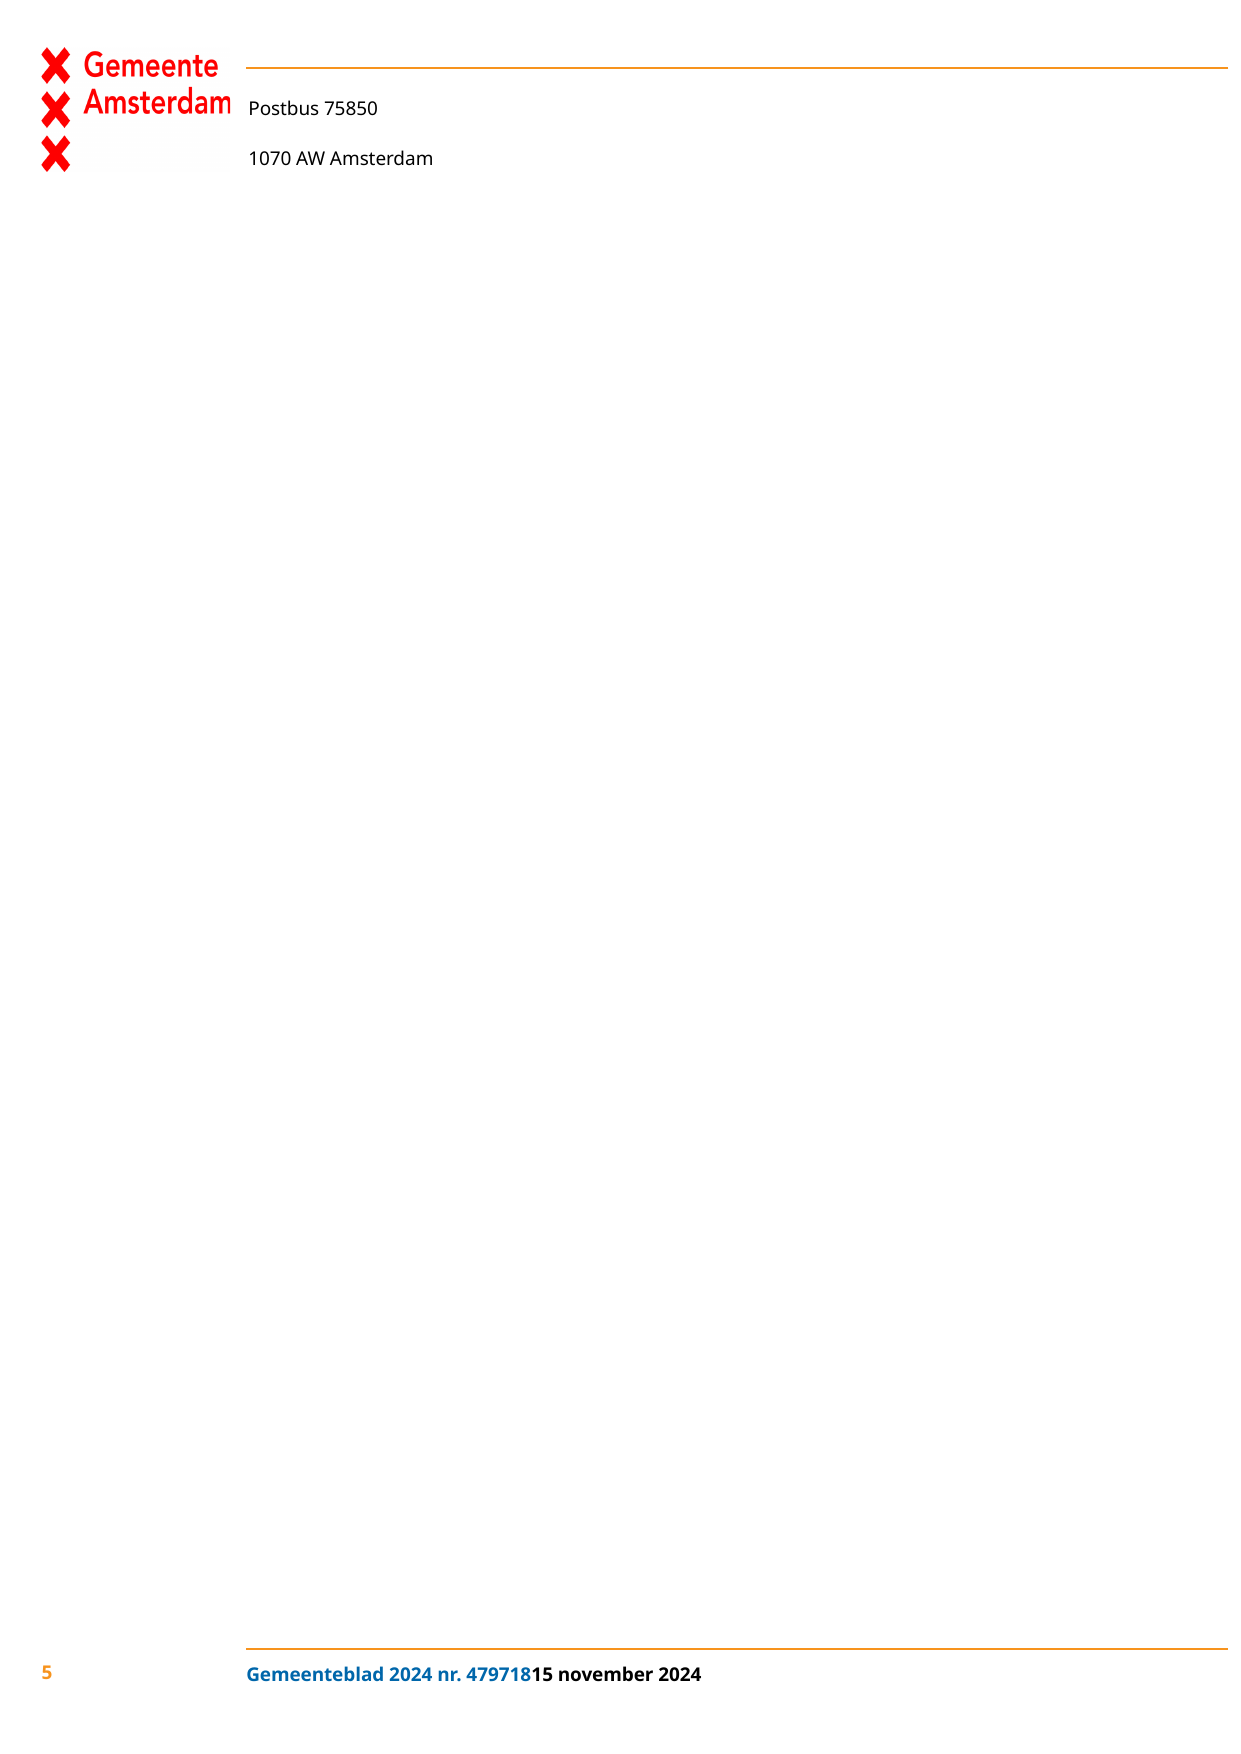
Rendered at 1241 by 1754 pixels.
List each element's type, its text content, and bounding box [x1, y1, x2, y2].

picture [41, 47, 231, 172]
text 1070 AW Amsterdam [248, 145, 1152, 171]
text Postbus 75850 [248, 95, 1152, 121]
